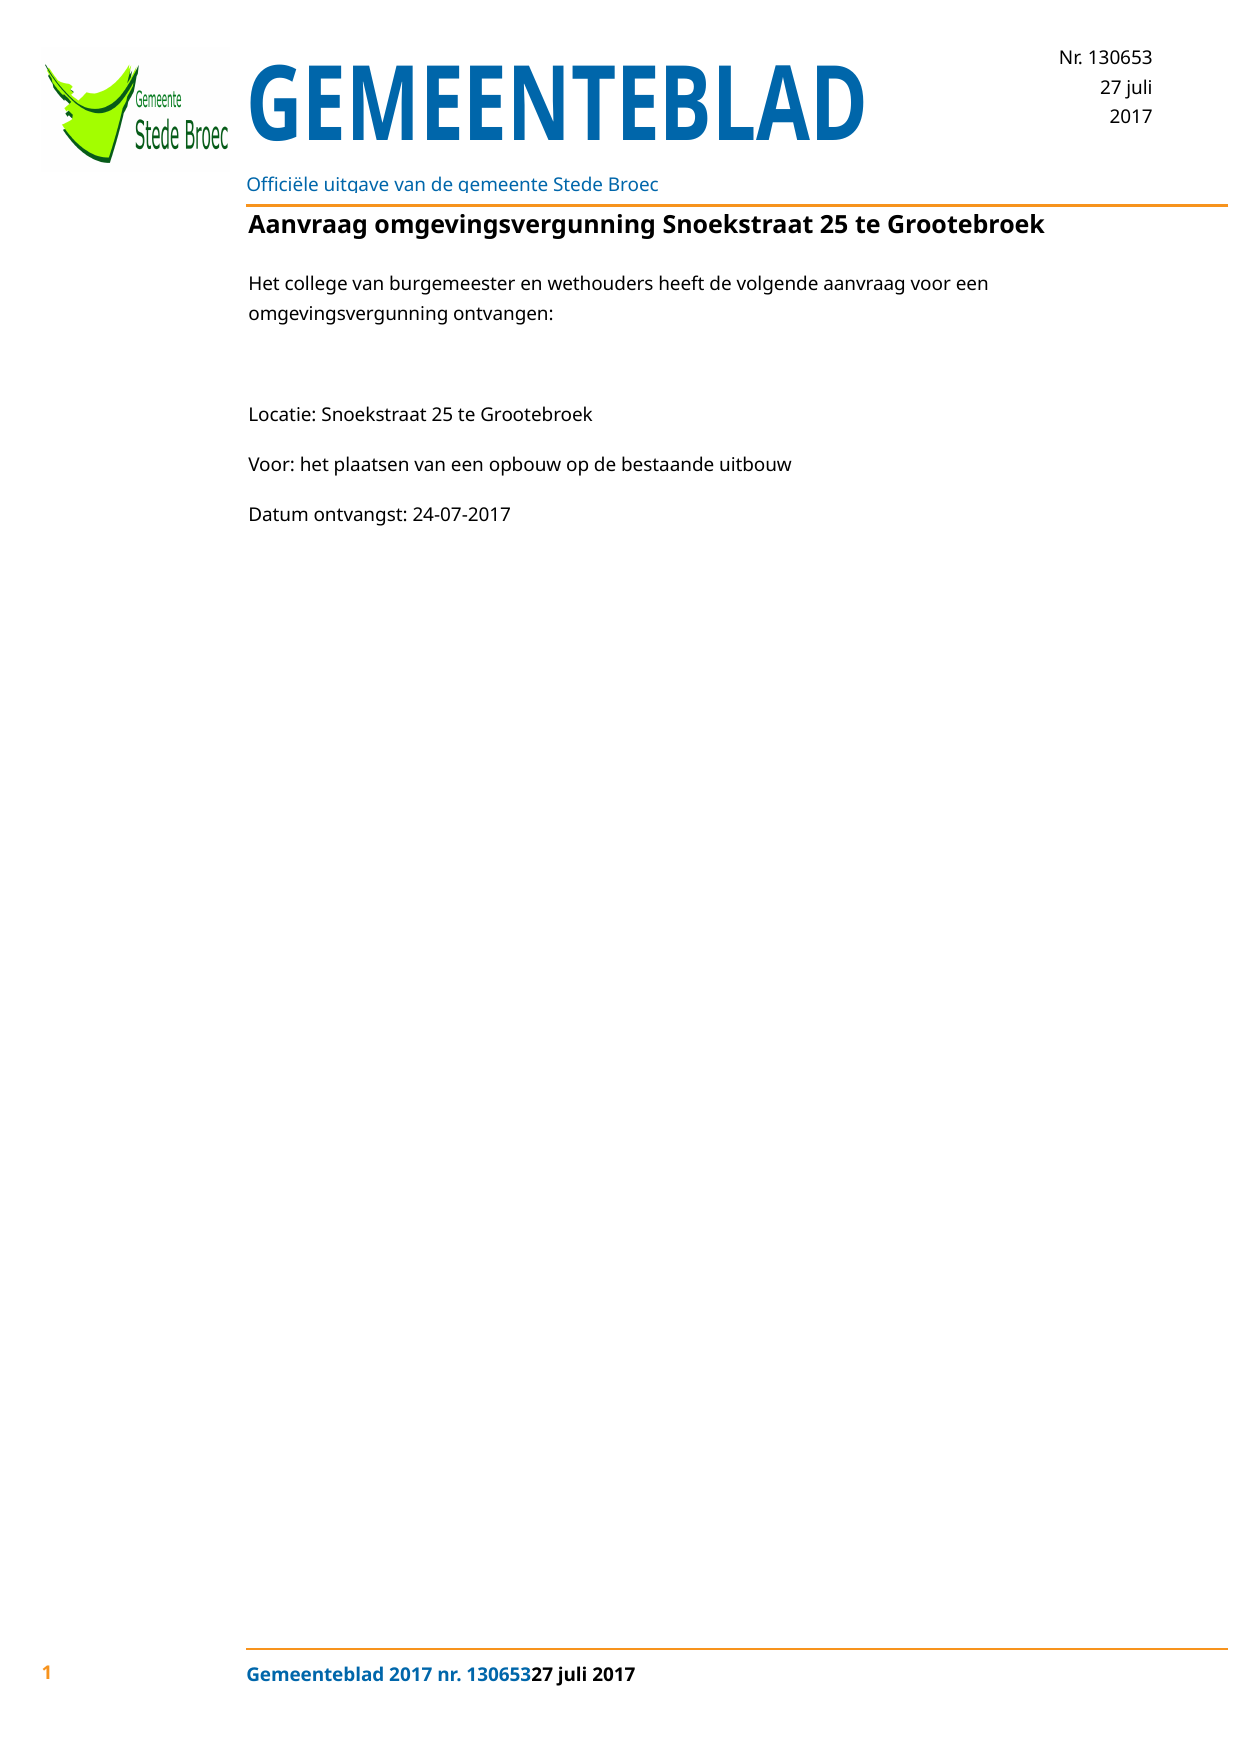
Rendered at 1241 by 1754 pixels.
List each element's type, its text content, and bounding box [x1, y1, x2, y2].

text Locatie: Snoekstraat 25 te Grootebroek [248, 401, 1152, 426]
picture [41, 47, 231, 172]
text Voor: het plaatsen van een opbouw op de bestaande uitbouw [248, 451, 1152, 477]
text Het college van burgemeester en wethouders heeft de volgende aanvraag voor een omgevingsvergunning ontvangen: [248, 270, 1152, 326]
text Datum ontvangst: 24-07-2017 [248, 502, 1152, 527]
text Aanvraag omgevingsvergunning Snoekstraat 25 te Grootebroek [248, 207, 1152, 241]
